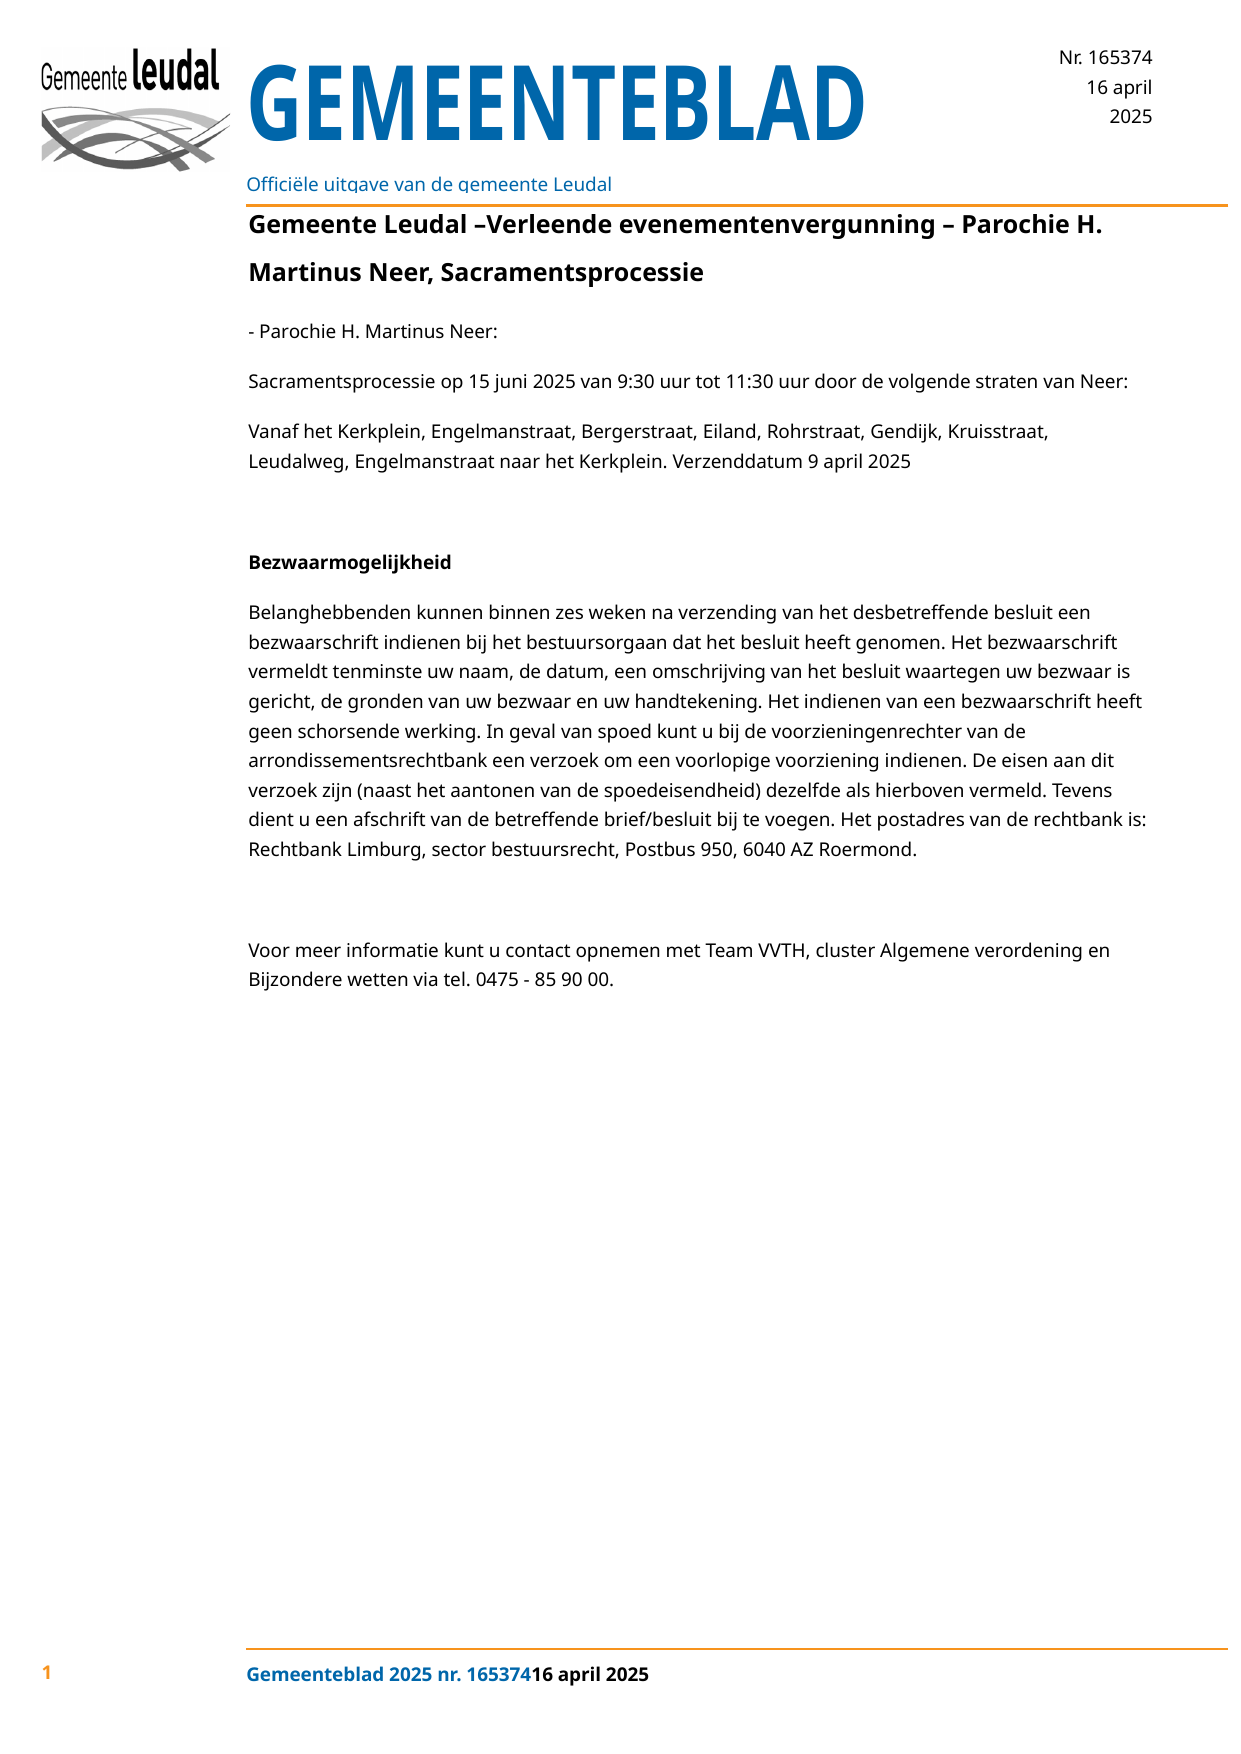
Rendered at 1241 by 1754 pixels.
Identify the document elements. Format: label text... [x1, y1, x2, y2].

text Belanghebbenden kunnen binnen zes weken na verzending van het desbetreffende besluit een bezwaarschrift indienen bij het bestuursorgaan dat het besluit heeft genomen. Het bezwaarschrift vermeldt tenminste uw naam, de datum, een omschrijving van het besluit waartegen uw bezwaar is gericht, de gronden van uw bezwaar en uw handtekening. Het indienen van een bezwaarschrift heeft geen schorsende werking. In geval van spoed kunt u bij de voorzieningenrechter van de arrondissementsrechtbank een verzoek om een voorlopige voorziening indienen. De eisen aan dit verzoek zijn (naast het aantonen van de spoedeisendheid) dezelfde als hierboven vermeld. Tevens dient u een afschrift van de betreffende brief/besluit bij te voegen. Het postadres van de rechtbank is: Rechtbank Limburg, sector bestuursrecht, Postbus 950, 6040 AZ Roermond. [248, 599, 1152, 862]
text - Parochie H. Martinus Neer: [248, 318, 1152, 344]
text Sacramentsprocessie op 15 juni 2025 van 9:30 uur tot 11:30 uur door de volgende straten van Neer: [248, 368, 1152, 394]
text Bezwaarmogelijkheid [248, 549, 1152, 575]
text Gemeente Leudal –Verleende evenementenvergunning – Parochie H. Martinus Neer, Sacramentsprocessie [248, 207, 1152, 288]
text Voor meer informatie kunt u contact opnemen met Team VVTH, cluster Algemene verordening en Bijzondere wetten via tel. 0475 - 85 90 00. [248, 937, 1152, 992]
text Vanaf het Kerkplein, Engelmanstraat, Bergerstraat, Eiland, Rohrstraat, Gendijk, Kruisstraat, Leudalweg, Engelmanstraat naar het Kerkplein. Verzenddatum 9 april 2025 [248, 419, 1152, 474]
picture [41, 47, 231, 172]
